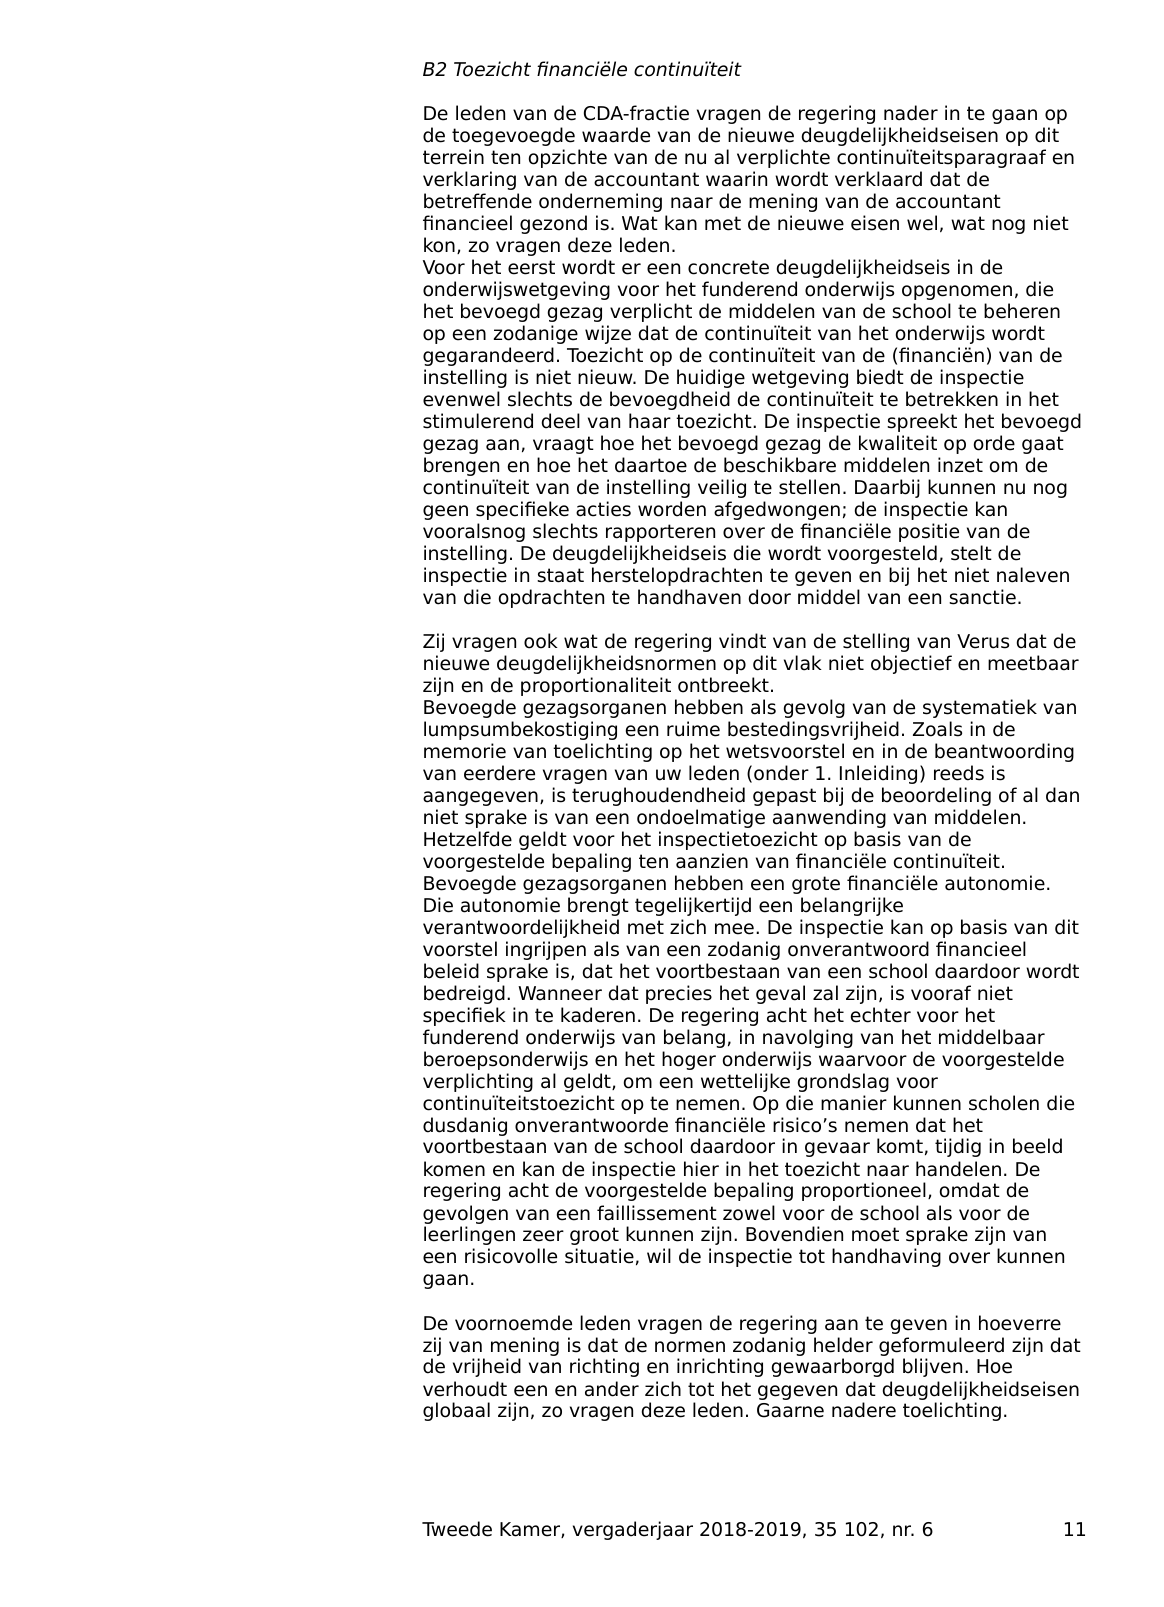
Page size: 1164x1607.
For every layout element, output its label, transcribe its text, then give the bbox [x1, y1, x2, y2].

subtitle B2 Toezicht financiële continuïteit [422, 59, 1087, 81]
text De leden van de CDA-fractie vragen de regering nader in te gaan op de toegevoegde waarde van de nieuwe deugdelijkheidseisen op dit terrein ten opzichte van de nu al verplichte continuïteitsparagraaf en verklaring van de accountant waarin wordt verklaard dat de betreffende onderneming naar de mening van de accountant financieel gezond is. Wat kan met de nieuwe eisen wel, wat nog niet kon, zo vragen deze leden. [422, 103, 1087, 257]
text De voornoemde leden vragen de regering aan te geven in hoeverre zij van mening is dat de normen zodanig helder geformuleerd zijn dat de vrijheid van richting en inrichting gewaarborgd blijven. Hoe verhoudt een en ander zich tot het gegeven dat deugdelijkheidseisen globaal zijn, zo vragen deze leden. Gaarne nadere toelichting. [422, 1312, 1087, 1422]
text Voor het eerst wordt er een concrete deugdelijkheidseis in de onderwijswetgeving voor het funderend onderwijs opgenomen, die het bevoegd gezag verplicht de middelen van de school te beheren op een zodanige wijze dat de continuïteit van het onderwijs wordt gegarandeerd. Toezicht op de continuïteit van de (financiën) van de instelling is niet nieuw. De huidige wetgeving biedt de inspectie evenwel slechts de bevoegdheid de continuïteit te betrekken in het stimulerend deel van haar toezicht. De inspectie spreekt het bevoegd gezag aan, vraagt hoe het bevoegd gezag de kwaliteit op orde gaat brengen en hoe het daartoe de beschikbare middelen inzet om de continuïteit van de instelling veilig te stellen. Daarbij kunnen nu nog geen specifieke acties worden afgedwongen; de inspectie kan vooralsnog slechts rapporteren over de financiële positie van de instelling. De deugdelijkheidseis die wordt voorgesteld, stelt de inspectie in staat herstelopdrachten te geven en bij het niet naleven van die opdrachten te handhaven door middel van een sanctie. [422, 257, 1087, 609]
text Zij vragen ook wat de regering vindt van de stelling van Verus dat de nieuwe deugdelijkheidsnormen op dit vlak niet objectief en meetbaar zijn en de proportionaliteit ontbreekt. [422, 631, 1087, 697]
text Bevoegde gezagsorganen hebben als gevolg van de systematiek van lumpsumbekostiging een ruime bestedingsvrijheid. Zoals in de memorie van toelichting op het wetsvoorstel en in de beantwoording van eerdere vragen van uw leden (onder 1. Inleiding) reeds is aangegeven, is terughoudendheid gepast bij de beoordeling of al dan niet sprake is van een ondoelmatige aanwending van middelen. Hetzelfde geldt voor het inspectietoezicht op basis van de voorgestelde bepaling ten aanzien van financiële continuïteit. Bevoegde gezagsorganen hebben een grote financiële autonomie. Die autonomie brengt tegelijkertijd een belangrijke verantwoordelijkheid met zich mee. De inspectie kan op basis van dit voorstel ingrijpen als van een zodanig onverantwoord financieel beleid sprake is, dat het voortbestaan van een school daardoor wordt bedreigd. Wanneer dat precies het geval zal zijn, is vooraf niet specifiek in te kaderen. De regering acht het echter voor het funderend onderwijs van belang, in navolging van het middelbaar beroepsonderwijs en het hoger onderwijs waarvoor de voorgestelde verplichting al geldt, om een wettelijke grondslag voor continuïteitstoezicht op te nemen. Op die manier kunnen scholen die dusdanig onverantwoorde financiële risico’s nemen dat het voortbestaan van de school daardoor in gevaar komt, tijdig in beeld komen en kan de inspectie hier in het toezicht naar handelen. De regering acht de voorgestelde bepaling proportioneel, omdat de gevolgen van een faillissement zowel voor de school als voor de leerlingen zeer groot kunnen zijn. Bovendien moet sprake zijn van een risicovolle situatie, wil de inspectie tot handhaving over kunnen gaan. [422, 697, 1087, 1290]
